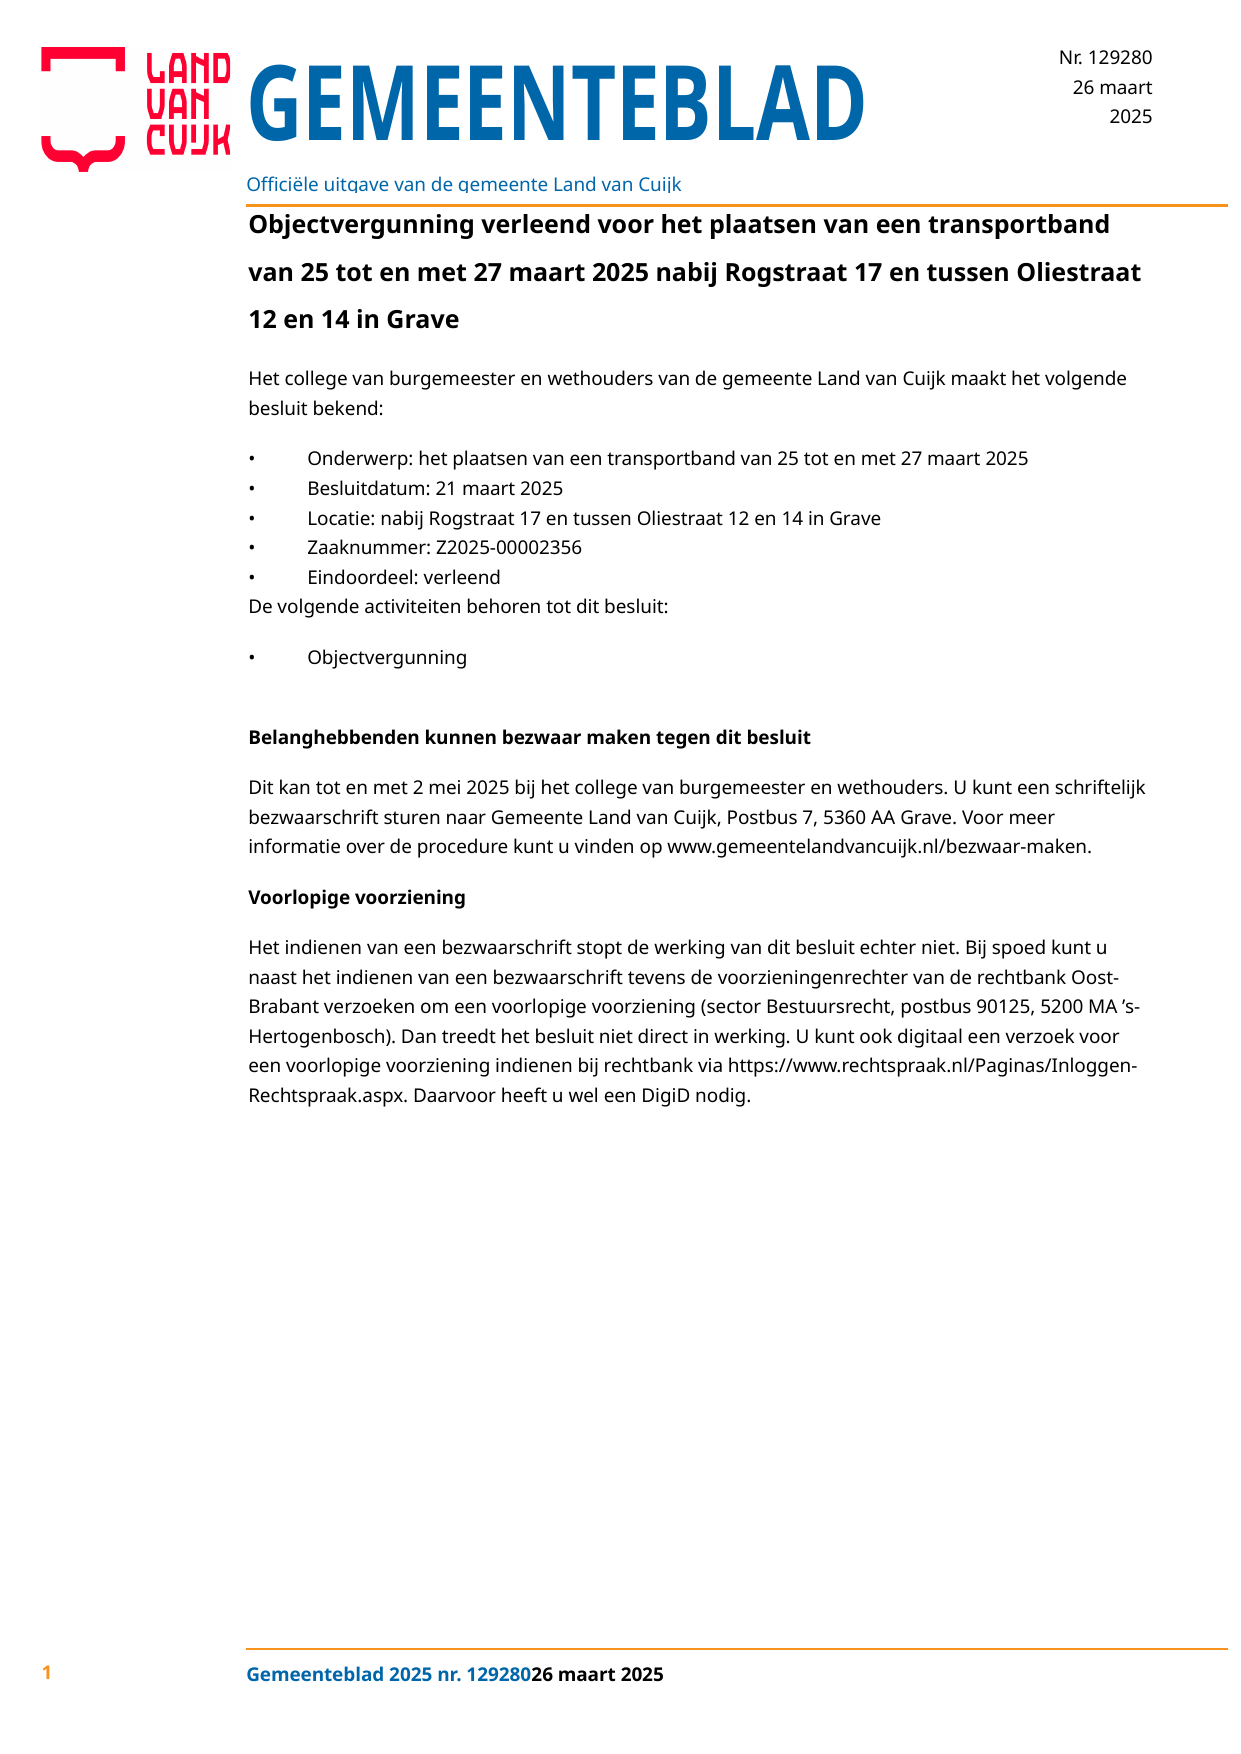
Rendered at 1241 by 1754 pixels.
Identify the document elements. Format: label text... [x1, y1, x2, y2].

list Onderwerp: het plaatsen van een transportband van 25 tot en met 27 maart 2025 [248, 446, 1152, 471]
text Dit kan tot en met 2 mei 2025 bij het college van burgemeester en wethouders. U kunt een schriftelijk bezwaarschrift sturen naar Gemeente Land van Cuijk, Postbus 7, 5360 AA Grave. Voor meer informatie over de procedure kunt u vinden op www.gemeentelandvancuijk.nl/bezwaar-maken. [248, 774, 1152, 859]
list Besluitdatum: 21 maart 2025 [248, 475, 1152, 501]
text De volgende activiteiten behoren tot dit besluit: [248, 593, 1152, 619]
list Zaaknummer: Z2025-00002356 [248, 534, 1152, 560]
list Objectvergunning [248, 644, 1152, 669]
text Voorlopige voorziening [248, 884, 1152, 909]
list Eindoordeel: verleend [248, 564, 1152, 589]
text Objectvergunning verleend voor het plaatsen van een transportband van 25 tot en met 27 maart 2025 nabij Rogstraat 17 en tussen Oliestraat 12 en 14 in Grave [248, 207, 1152, 336]
picture [41, 47, 231, 172]
text Het college van burgemeester en wethouders van de gemeente Land van Cuijk maakt het volgende besluit bekend: [248, 366, 1152, 421]
text Belanghebbenden kunnen bezwaar maken tegen dit besluit [248, 724, 1152, 749]
list Locatie: nabij Rogstraat 17 en tussen Oliestraat 12 en 14 in Grave [248, 505, 1152, 530]
text Het indienen van een bezwaarschrift stopt de werking van dit besluit echter niet. Bij spoed kunt u naast het indienen van een bezwaarschrift tevens de voorzieningenrechter van de rechtbank Oost-Brabant verzoeken om een voorlopige voorziening (sector Bestuursrecht, postbus 90125, 5200 MA ’s-Hertogenbosch). Dan treedt het besluit niet direct in werking. U kunt ook digitaal een verzoek voor een voorlopige voorziening indienen bij rechtbank via https://www.rechtspraak.nl/Paginas/Inloggen-Rechtspraak.aspx. Daarvoor heeft u wel een DigiD nodig. [248, 934, 1152, 1108]
